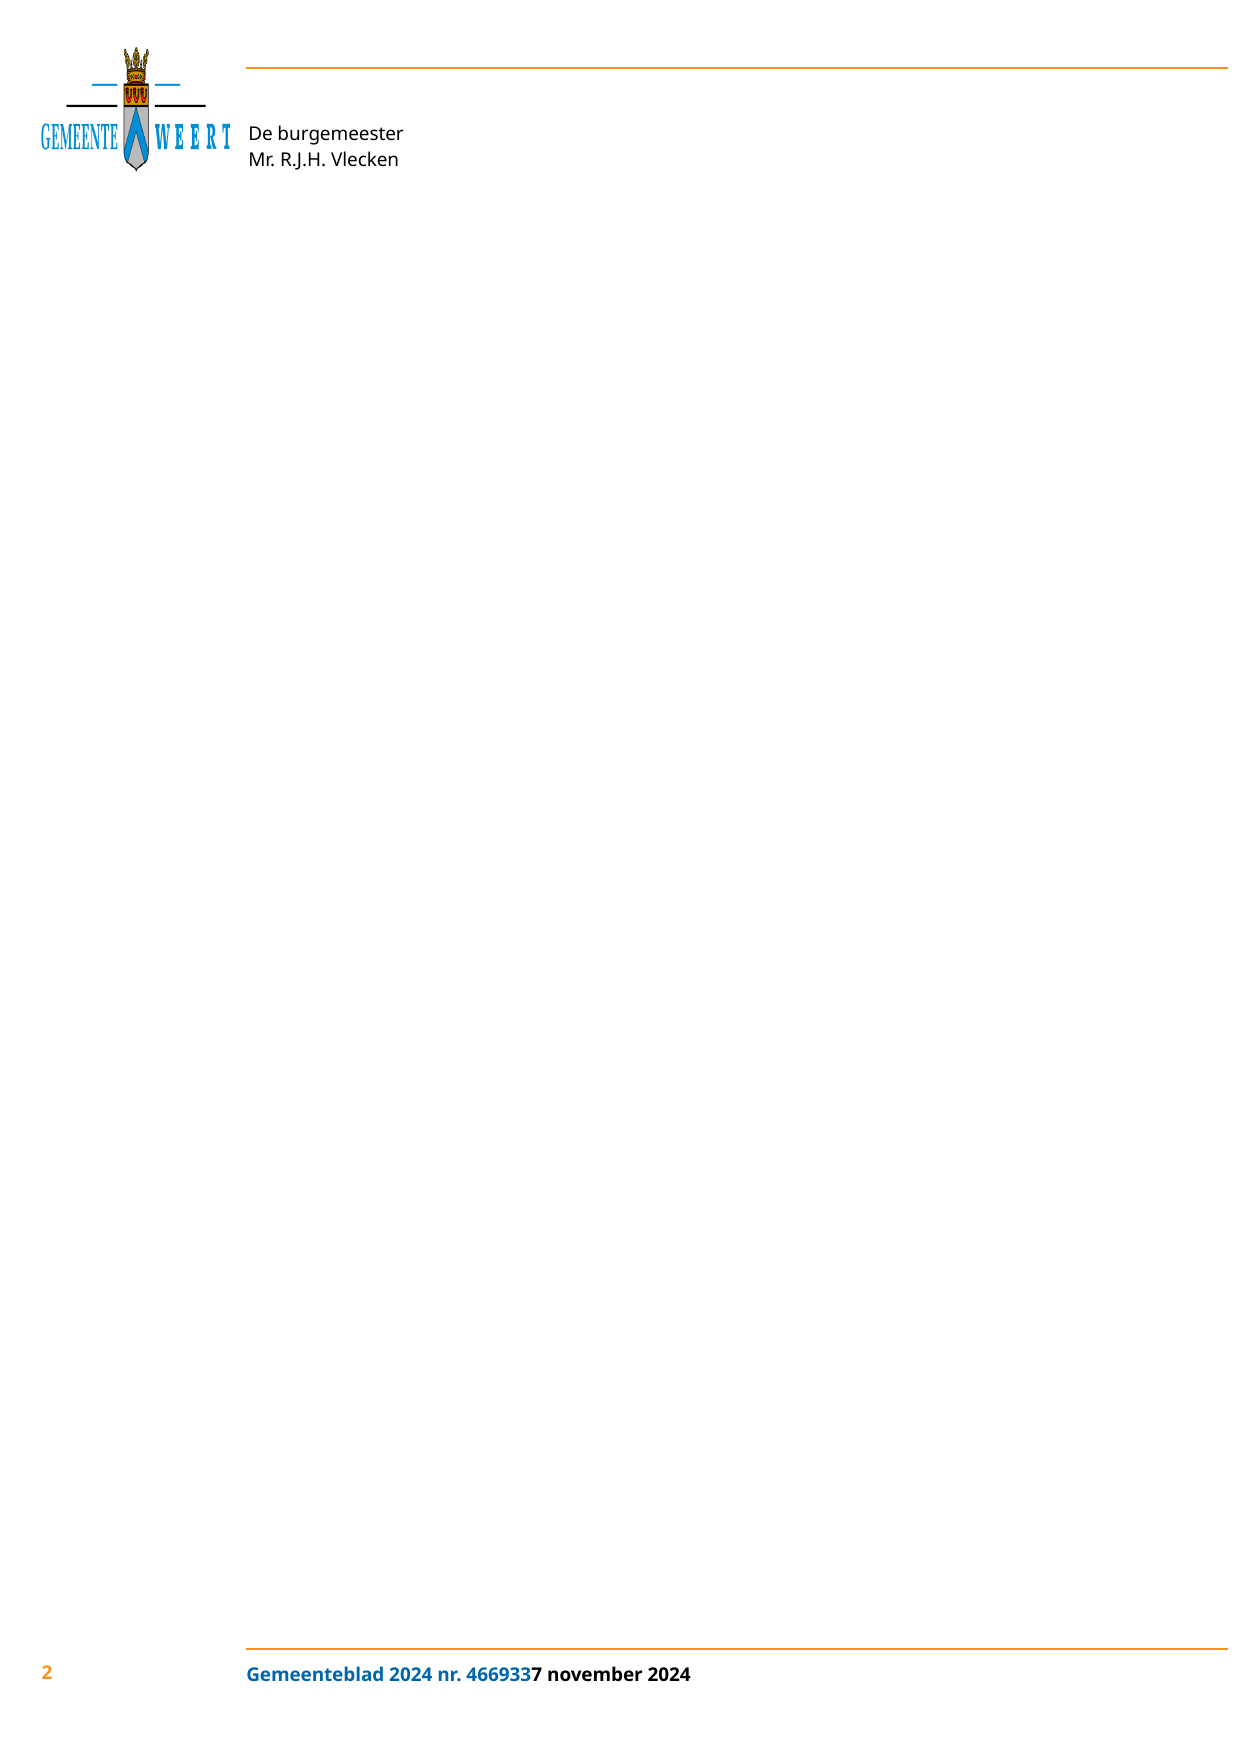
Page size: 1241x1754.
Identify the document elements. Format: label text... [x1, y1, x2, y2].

picture [41, 47, 231, 172]
text De burgemeester [248, 121, 1152, 146]
text Mr. R.J.H. Vlecken [248, 146, 1152, 172]
